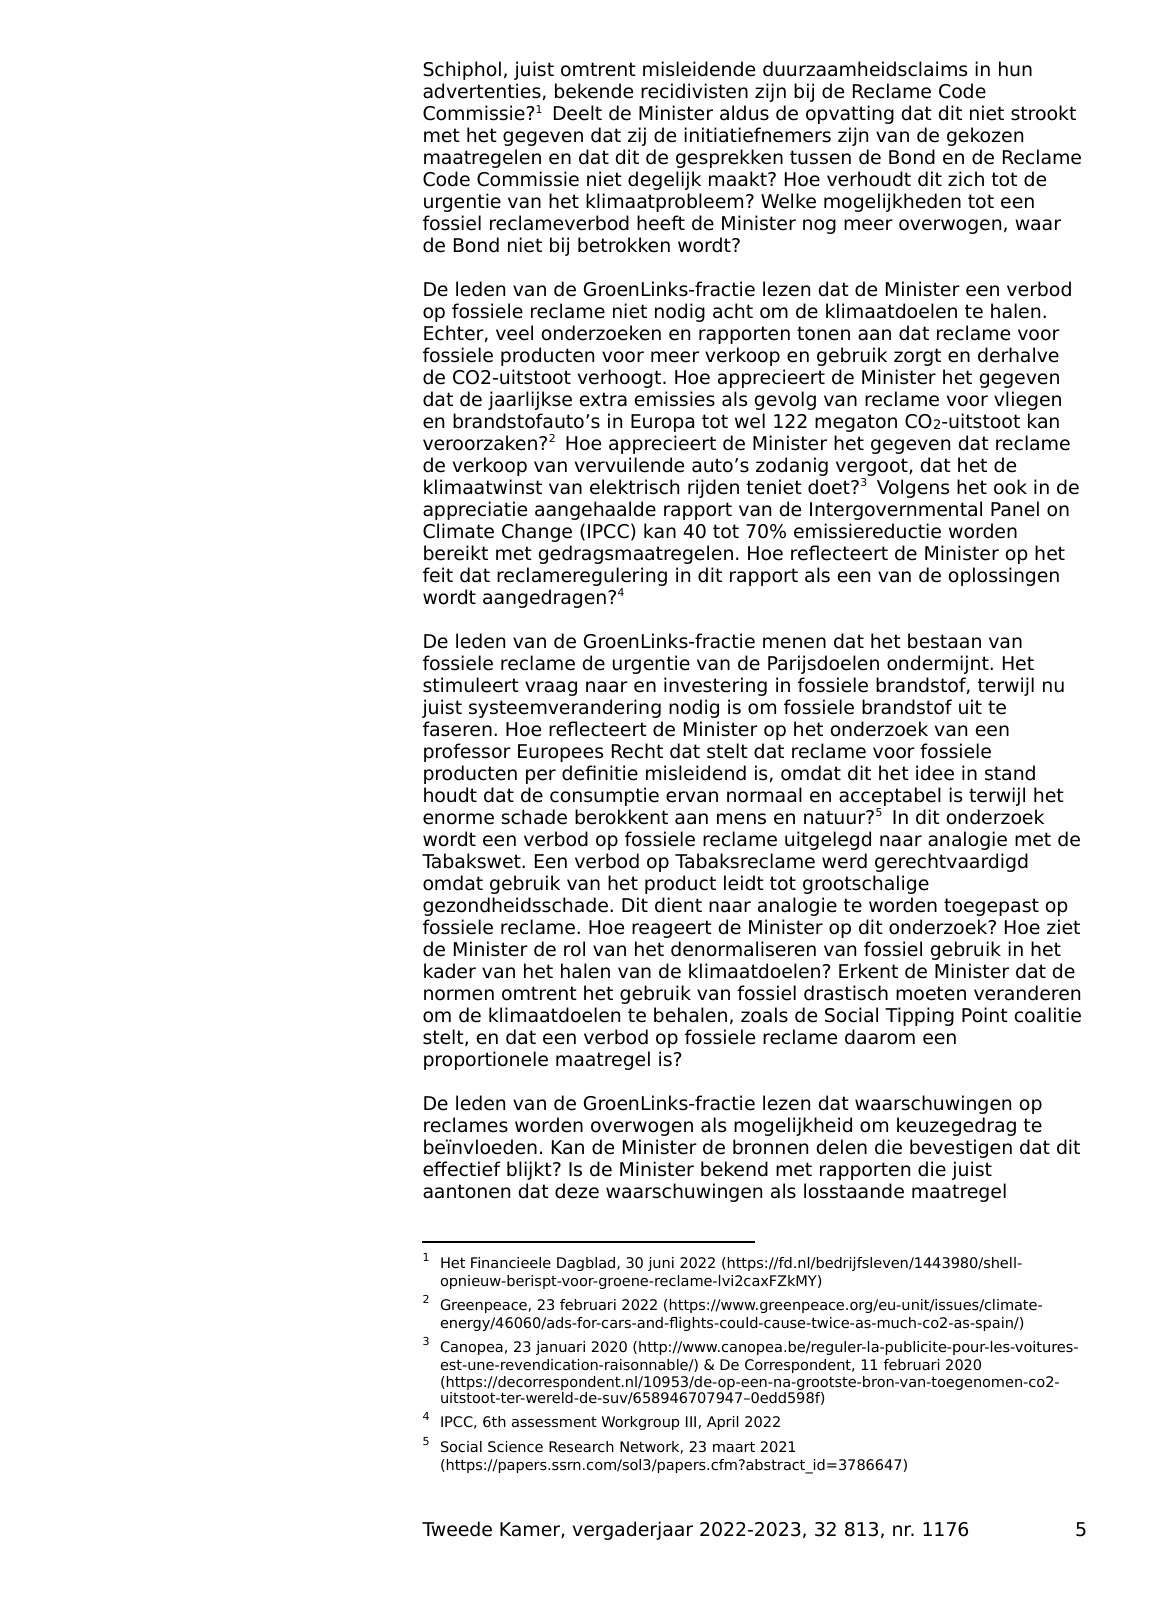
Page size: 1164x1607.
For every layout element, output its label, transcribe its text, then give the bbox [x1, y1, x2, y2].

text De leden van de GroenLinks-fractie lezen dat waarschuwingen op reclames worden overwogen als mogelijkheid om keuzegedrag te beïnvloeden. Kan de Minister de bronnen delen die bevestigen dat dit effectief blijkt? Is de Minister bekend met rapporten die juist aantonen dat deze waarschuwingen als losstaande maatregel [422, 1093, 1087, 1203]
text Canopea, 23 januari 2020 (http://www.canopea.be/reguler-la-publicite-pour-les-voitures-est-une-revendication-raisonnable/) & De Correspondent, 11 februari 2020 (https://decorrespondent.nl/10953/de-op-een-na-grootste-bron-van-toegenomen-co2-uitstoot-ter-wereld-de-suv/658946707947–0edd598f) [422, 1335, 1087, 1407]
text Greenpeace, 23 februari 2022 (https://www.greenpeace.org/eu-unit/issues/climate-energy/46060/ads-for-cars-and-flights-could-cause-twice-as-much-co2-as-spain/) [422, 1293, 1087, 1332]
text De leden van de GroenLinks-fractie lezen dat de Minister een verbod op fossiele reclame niet nodig acht om de klimaatdoelen te halen. Echter, veel onderzoeken en rapporten tonen aan dat reclame voor fossiele producten voor meer verkoop en gebruik zorgt en derhalve de CO2-uitstoot verhoogt. Hoe apprecieert de Minister het gegeven dat de jaarlijkse extra emissies als gevolg van reclame voor vliegen en brandstofauto’s in Europa tot wel 122 megaton CO2-uitstoot kan veroorzaken? Hoe apprecieert de Minister het gegeven dat reclame de verkoop van vervuilende auto’s zodanig vergoot, dat het de klimaatwinst van elektrisch rijden teniet doet? Volgens het ook in de appreciatie aangehaalde rapport van de Intergovernmental Panel on Climate Change (IPCC) kan 40 tot 70% emissiereductie worden bereikt met gedragsmaatregelen. Hoe reflecteert de Minister op het feit dat reclameregulering in dit rapport als een van de oplossingen wordt aangedragen? [422, 279, 1087, 609]
text Social Science Research Network, 23 maart 2021 (https://papers.ssrn.com/sol3/papers.cfm?abstract_id=3786647) [422, 1435, 1087, 1474]
text De leden van de GroenLinks-fractie menen dat het bestaan van fossiele reclame de urgentie van de Parijsdoelen ondermijnt. Het stimuleert vraag naar en investering in fossiele brandstof, terwijl nu juist systeemverandering nodig is om fossiele brandstof uit te faseren. Hoe reflecteert de Minister op het onderzoek van een professor Europees Recht dat stelt dat reclame voor fossiele producten per definitie misleidend is, omdat dit het idee in stand houdt dat de consumptie ervan normaal en acceptabel is terwijl het enorme schade berokkent aan mens en natuur? In dit onderzoek wordt een verbod op fossiele reclame uitgelegd naar analogie met de Tabakswet. Een verbod op Tabaksreclame werd gerechtvaardigd omdat gebruik van het product leidt tot grootschalige gezondheidsschade. Dit dient naar analogie te worden toegepast op fossiele reclame. Hoe reageert de Minister op dit onderzoek? Hoe ziet de Minister de rol van het denormaliseren van fossiel gebruik in het kader van het halen van de klimaatdoelen? Erkent de Minister dat de normen omtrent het gebruik van fossiel drastisch moeten veranderen om de klimaatdoelen te behalen, zoals de Social Tipping Point coalitie stelt, en dat een verbod op fossiele reclame daarom een proportionele maatregel is? [422, 631, 1087, 1071]
text Schiphol, juist omtrent misleidende duurzaamheidsclaims in hun advertenties, bekende recidivisten zijn bij de Reclame Code Commissie? Deelt de Minister aldus de opvatting dat dit niet strookt met het gegeven dat zij de initiatiefnemers zijn van de gekozen maatregelen en dat dit de gesprekken tussen de Bond en de Reclame Code Commissie niet degelijk maakt? Hoe verhoudt dit zich tot de urgentie van het klimaatprobleem? Welke mogelijkheden tot een fossiel reclameverbod heeft de Minister nog meer overwogen, waar de Bond niet bij betrokken wordt? [422, 59, 1087, 257]
text Het Financieele Dagblad, 30 juni 2022 (https://fd.nl/bedrijfsleven/1443980/shell-opnieuw-berispt-voor-groene-reclame-lvi2caxFZkMY) [422, 1251, 1087, 1290]
text IPCC, 6th assessment Workgroup III, April 2022 [422, 1410, 1087, 1432]
